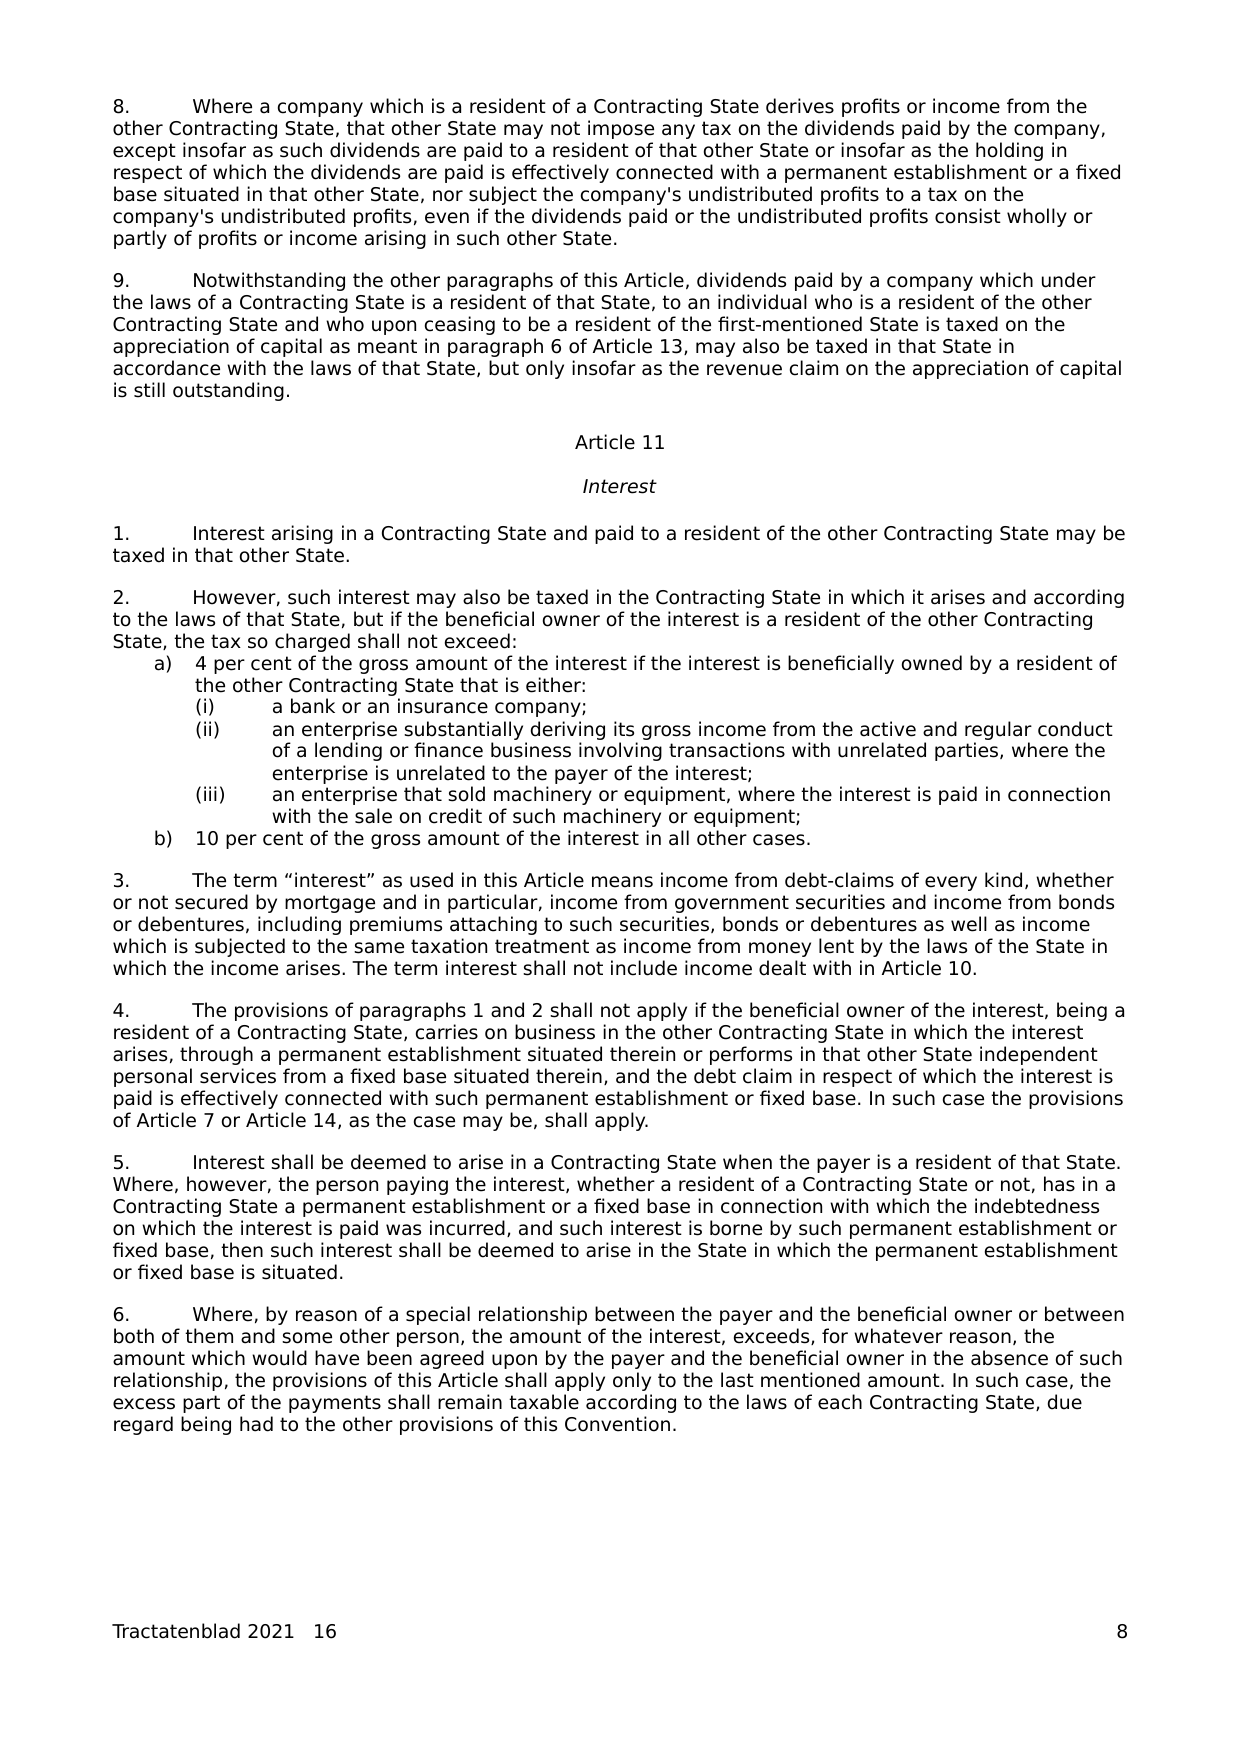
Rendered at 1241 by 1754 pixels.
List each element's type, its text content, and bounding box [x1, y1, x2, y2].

text 9. Notwithstanding the other paragraphs of this Article, dividends paid by a company which under the laws of a Contracting State is a resident of that State, to an individual who is a resident of the other Contracting State and who upon ceasing to be a resident of the first-mentioned State is taxed on the appreciation of capital as meant in paragraph 6 of Article 13, may also be taxed in that State in accordance with the laws of that State, but only insofar as the revenue claim on the appreciation of capital is still outstanding. [112, 270, 1128, 402]
text 5. Interest shall be deemed to arise in a Contracting State when the payer is a resident of that State. Where, however, the person paying the interest, whether a resident of a Contracting State or not, has in a Contracting State a permanent establishment or a fixed base in connection with which the indebtedness on which the interest is paid was incurred, and such interest is borne by such permanent establishment or fixed base, then such interest shall be deemed to arise in the State in which the permanent establishment or fixed base is situated. [112, 1152, 1128, 1284]
text 2. However, such interest may also be taxed in the Contracting State in which it arises and according to the laws of that State, but if the beneficial owner of the interest is a resident of the other Contracting State, the tax so charged shall not exceed: [112, 587, 1128, 652]
text b) 10 per cent of the gross amount of the interest in all other cases. [153, 828, 1128, 850]
text 6. Where, by reason of a special relationship between the payer and the beneficial owner or between both of them and some other person, the amount of the interest, exceeds, for whatever reason, the amount which would have been agreed upon by the payer and the beneficial owner in the absence of such relationship, the provisions of this Article shall apply only to the last mentioned amount. In such case, the excess part of the payments shall remain taxable according to the laws of each Contracting State, due regard being had to the other provisions of this Convention. [112, 1304, 1128, 1436]
text a) 4 per cent of the gross amount of the interest if the interest is beneficially owned by a resident of the other Contracting State that is either: [153, 652, 1128, 696]
text 3. The term “interest” as used in this Article means income from debt-claims of every kind, whether or not secured by mortgage and in particular, income from government securities and income from bonds or debentures, including premiums attaching to such securities, bonds or debentures as well as income which is subjected to the same taxation treatment as income from money lent by the laws of the State in which the income arises. The term interest shall not include income dealt with in Article 10. [112, 870, 1128, 980]
text 8. Where a company which is a resident of a Contracting State derives profits or income from the other Contracting State, that other State may not impose any tax on the dividends paid by the company, except insofar as such dividends are paid to a resident of that other State or insofar as the holding in respect of which the dividends are paid is effectively connected with a permanent establishment or a fixed base situated in that other State, nor subject the company's undistributed profits to a tax on the company's undistributed profits, even if the dividends paid or the undistributed profits consist wholly or partly of profits or income arising in such other State. [112, 96, 1128, 250]
subtitle Article 11 Interest [112, 432, 1128, 498]
text 4. The provisions of paragraphs 1 and 2 shall not apply if the beneficial owner of the interest, being a resident of a Contracting State, carries on business in the other Contracting State in which the interest arises, through a permanent establishment situated therein or performs in that other State independent personal services from a fixed base situated therein, and the debt claim in respect of which the interest is paid is effectively connected with such permanent establishment or fixed base. In such case the provisions of Article 7 or Article 14, as the case may be, shall apply. [112, 1000, 1128, 1132]
text (ii) an enterprise substantially deriving its gross income from the active and regular conduct of a lending or finance business involving transactions with unrelated parties, where the enterprise is unrelated to the payer of the interest; [195, 718, 1128, 784]
text 1. Interest arising in a Contracting State and paid to a resident of the other Contracting State may be taxed in that other State. [112, 523, 1128, 567]
text (iii) an enterprise that sold machinery or equipment, where the interest is paid in connection with the sale on credit of such machinery or equipment; [195, 784, 1128, 828]
text (i) a bank or an insurance company; [195, 696, 1128, 718]
